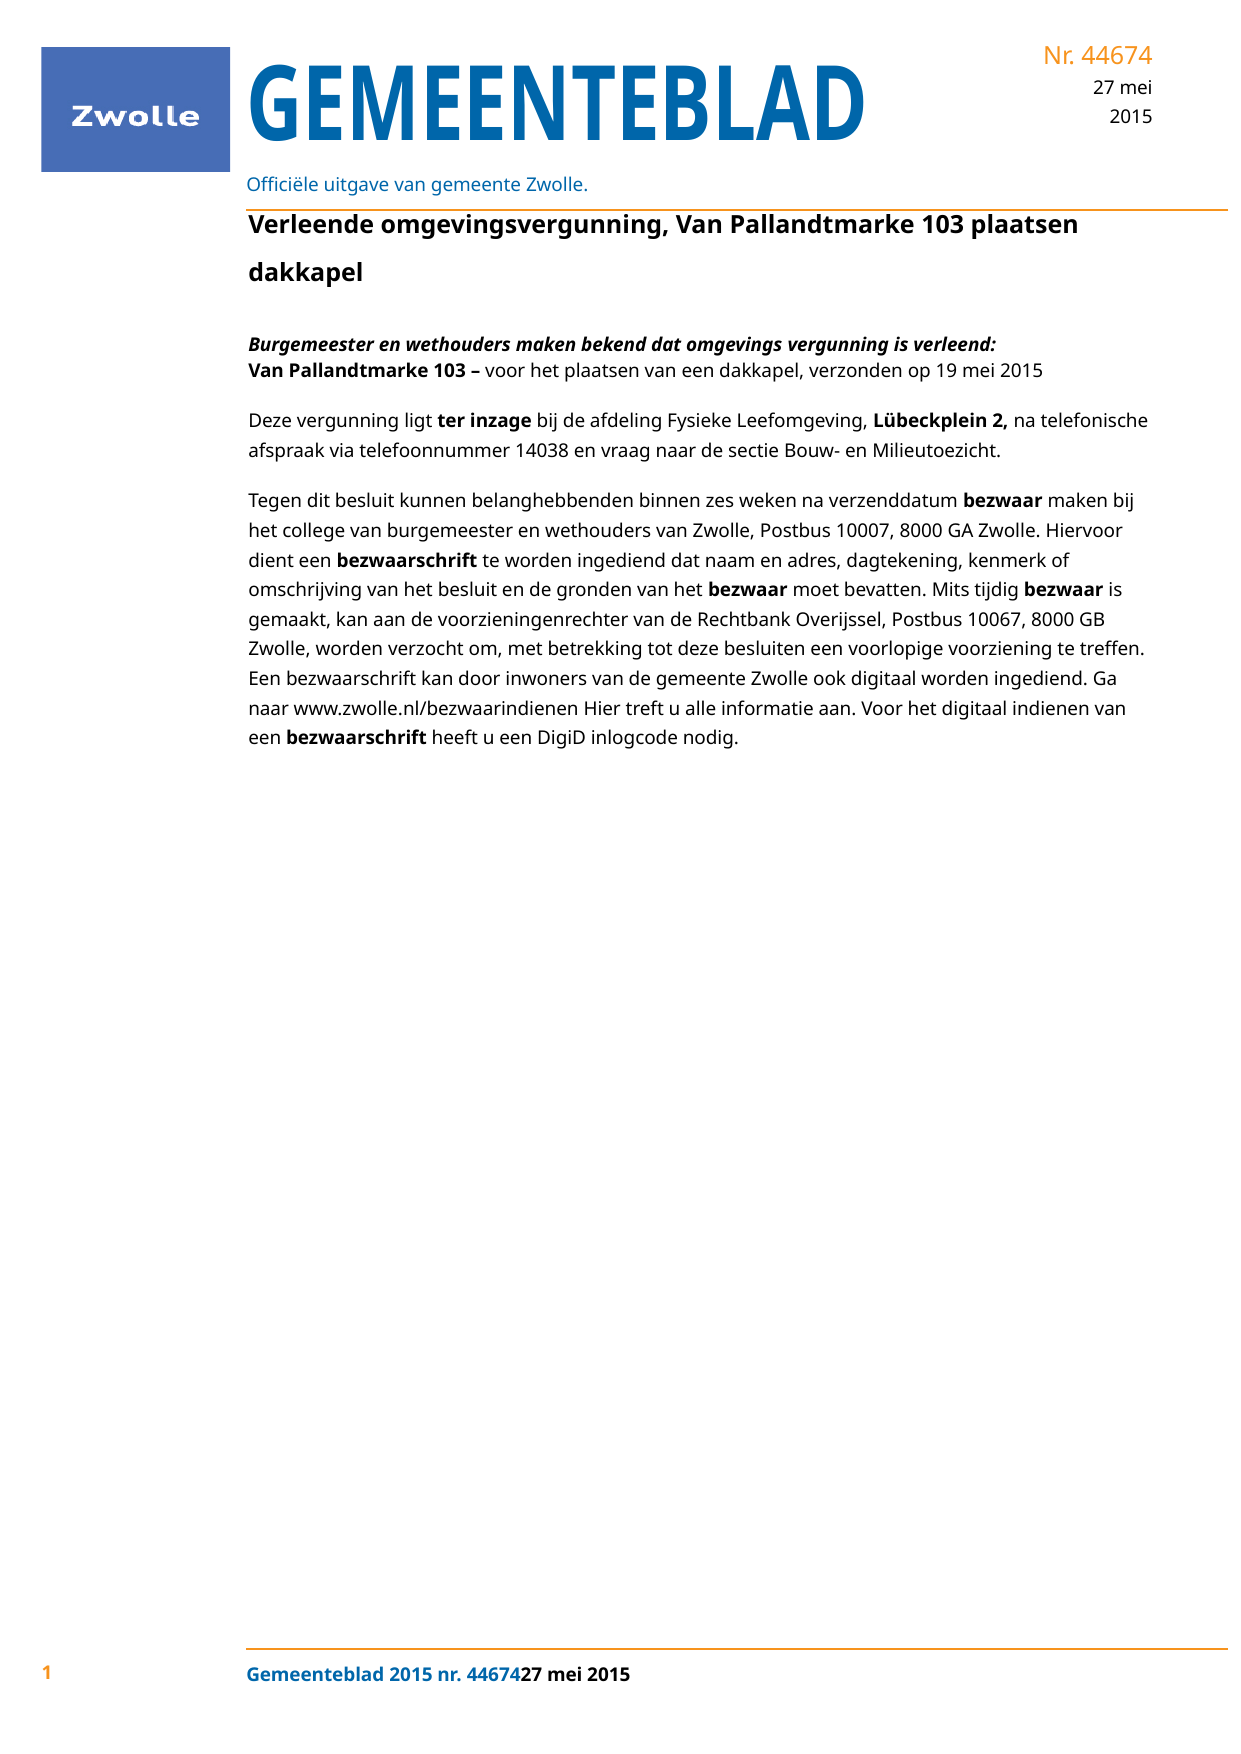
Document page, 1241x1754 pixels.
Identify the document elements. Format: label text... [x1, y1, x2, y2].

text Burgemeester en wethouders maken bekend dat omgevings vergunning is verleend: [248, 331, 1152, 357]
text Van Pallandtmarke 103 – voor het plaatsen van een dakkapel, verzonden op 19 mei 2015 [248, 357, 1152, 383]
text Tegen dit besluit kunnen belanghebbenden binnen zes weken na verzenddatum bezwaar maken bij het college van burgemeester en wethouders van Zwolle, Postbus 10007, 8000 GA Zwolle. Hiervoor dient een bezwaarschrift te worden ingediend dat naam en adres, dagtekening, kenmerk of omschrijving van het besluit en de gronden van het bezwaar moet bevatten. Mits tijdig bezwaar is gemaakt, kan aan de voorzieningenrechter van de Rechtbank Overijssel, Postbus 10067, 8000 GB Zwolle, worden verzocht om, met betrekking tot deze besluiten een voorlopige voorziening te treffen. Een bezwaarschrift kan door inwoners van de gemeente Zwolle ook digitaal worden ingediend. Ga naar www.zwolle.nl/bezwaarindienen Hier treft u alle informatie aan. Voor het digitaal indienen van een bezwaarschrift heeft u een DigiD inlogcode nodig. [248, 488, 1152, 750]
text Deze vergunning ligt ter inzage bij de afdeling Fysieke Leefomgeving, Lübeckplein 2, na telefonische afspraak via telefoonnummer 14038 en vraag naar de sectie Bouw- en Milieutoezicht. [248, 408, 1152, 463]
picture [41, 47, 231, 172]
text Verleende omgevingsvergunning, Van Pallandtmarke 103 plaatsen dakkapel [248, 211, 1152, 288]
